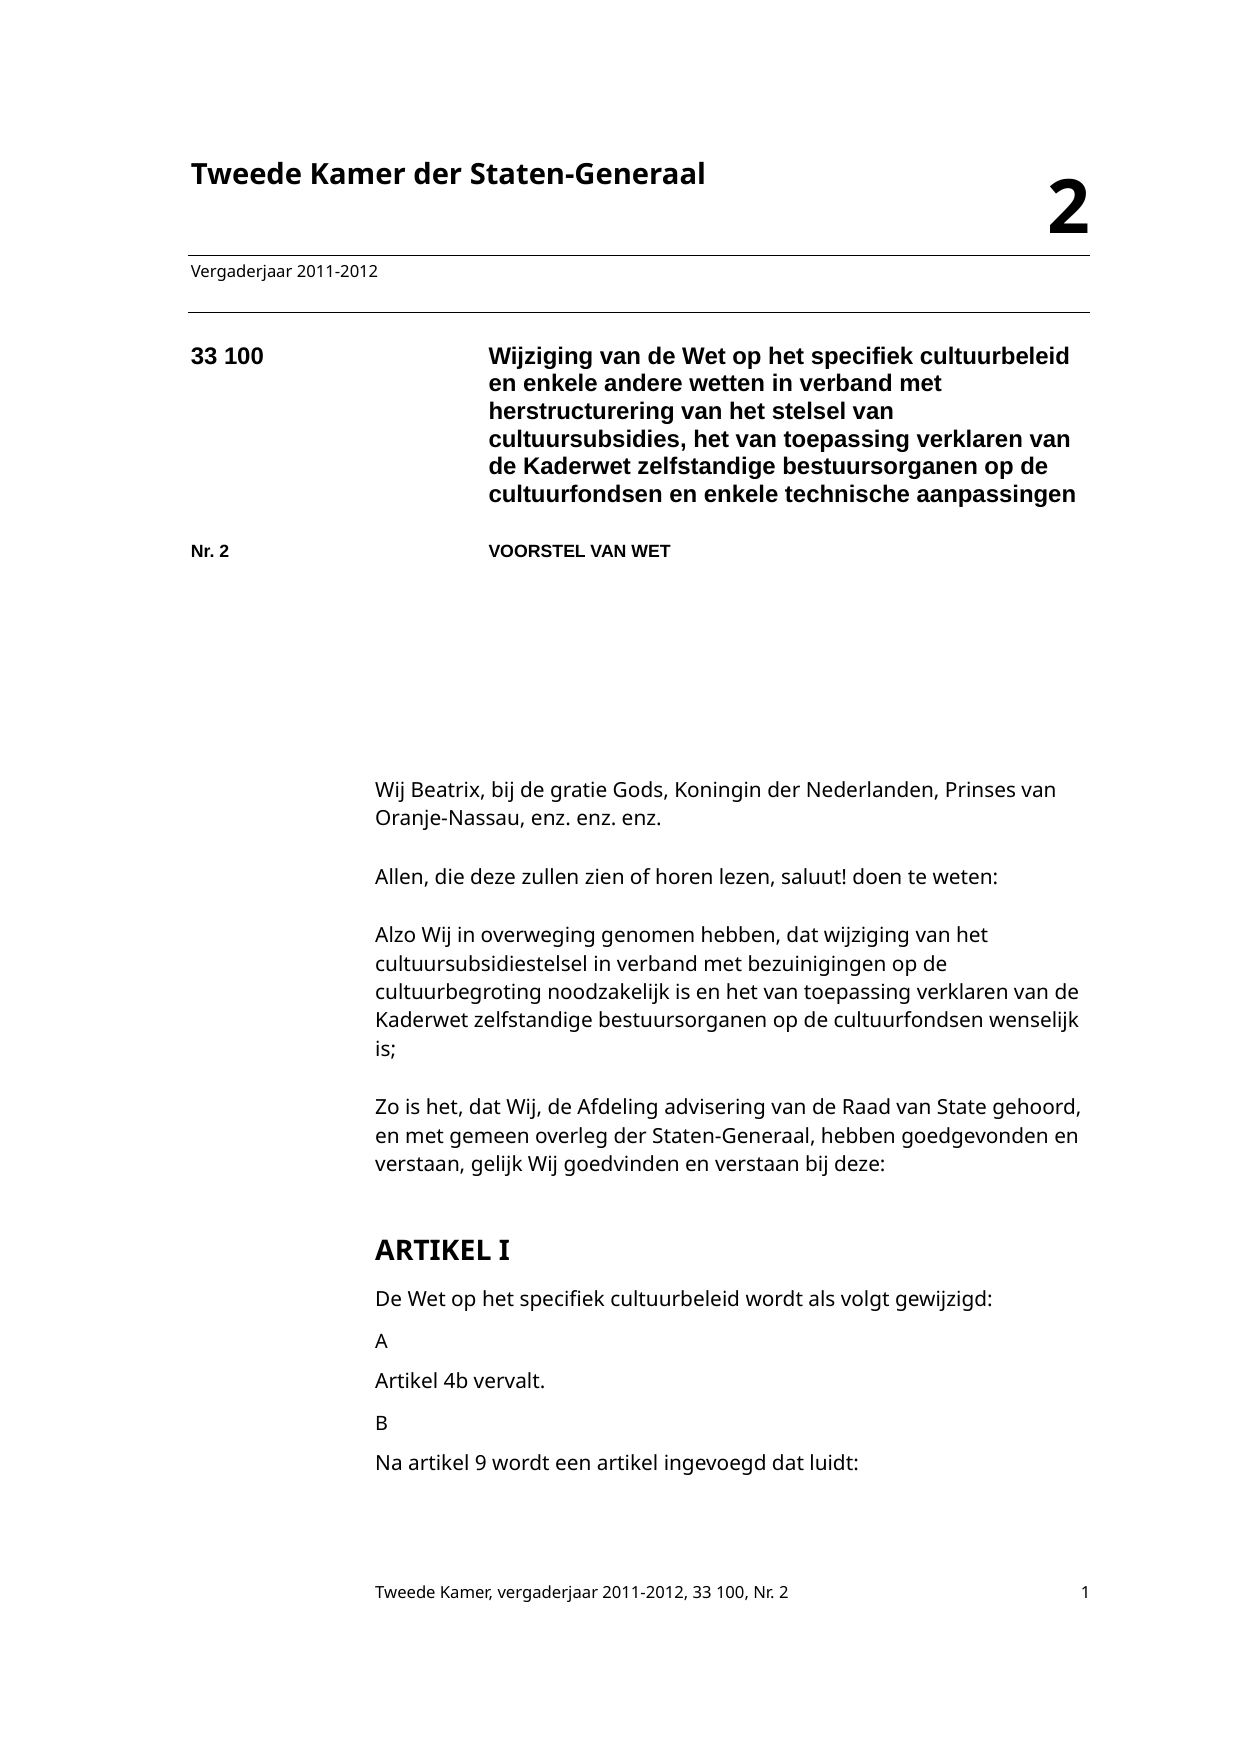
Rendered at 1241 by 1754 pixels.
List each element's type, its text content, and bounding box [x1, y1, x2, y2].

table_cell [188, 313, 485, 339]
text A [375, 1327, 1090, 1354]
table_header Tweede Kamer der Staten-Generaal [188, 150, 909, 255]
table_cell [485, 313, 1090, 339]
text Artikel 4b vervalt. [375, 1366, 1090, 1394]
text Na artikel 9 wordt een artikel ingevoegd dat luidt: [375, 1448, 1090, 1477]
text Alzo Wij in overweging genomen hebben, dat wijziging van het cultuursubsidiestelsel in verband met bezuinigingen op de cultuurbegroting noodzakelijk is en het van toepassing verklaren van de Kaderwet zelfstandige bestuursorganen op de cultuurfondsen wenselijk is; [375, 920, 1090, 1062]
subtitle ARTIKEL I [375, 1230, 1090, 1269]
table_cell [485, 256, 1090, 312]
text Zo is het, dat Wij, de Afdeling advisering van de Raad van State gehoord, en met gemeen overleg der Staten-Generaal, hebben goedgevonden en verstaan, gelijk Wij goedvinden en verstaan bij deze: [375, 1092, 1090, 1178]
text Allen, die deze zullen zien of horen lezen, saluut! doen te weten: [375, 862, 1090, 890]
text B [375, 1409, 1090, 1436]
text Wij Beatrix, bij de gratie Gods, Koningin der Nederlanden, Prinses van Oranje-Nassau, enz. enz. enz. [375, 775, 1090, 832]
table_cell VOORSTEL VAN WET [485, 538, 1090, 656]
table_cell Nr. 2 [188, 538, 485, 656]
table_header 2 [910, 150, 1090, 255]
table_cell 33 100 [188, 339, 485, 537]
table_cell Wijziging van de Wet op het specifiek cultuurbeleid en enkele andere wetten in verband met herstructurering van het stelsel van cultuursubsidies, het van toepassing verklaren van de Kaderwet zelfstandige bestuursorganen op de cultuurfondsen en enkele technische aanpassingen [485, 339, 1090, 537]
table_cell Vergaderjaar 2011-2012 [188, 256, 485, 312]
text De Wet op het specifiek cultuurbeleid wordt als volgt gewijzigd: [375, 1284, 1090, 1312]
